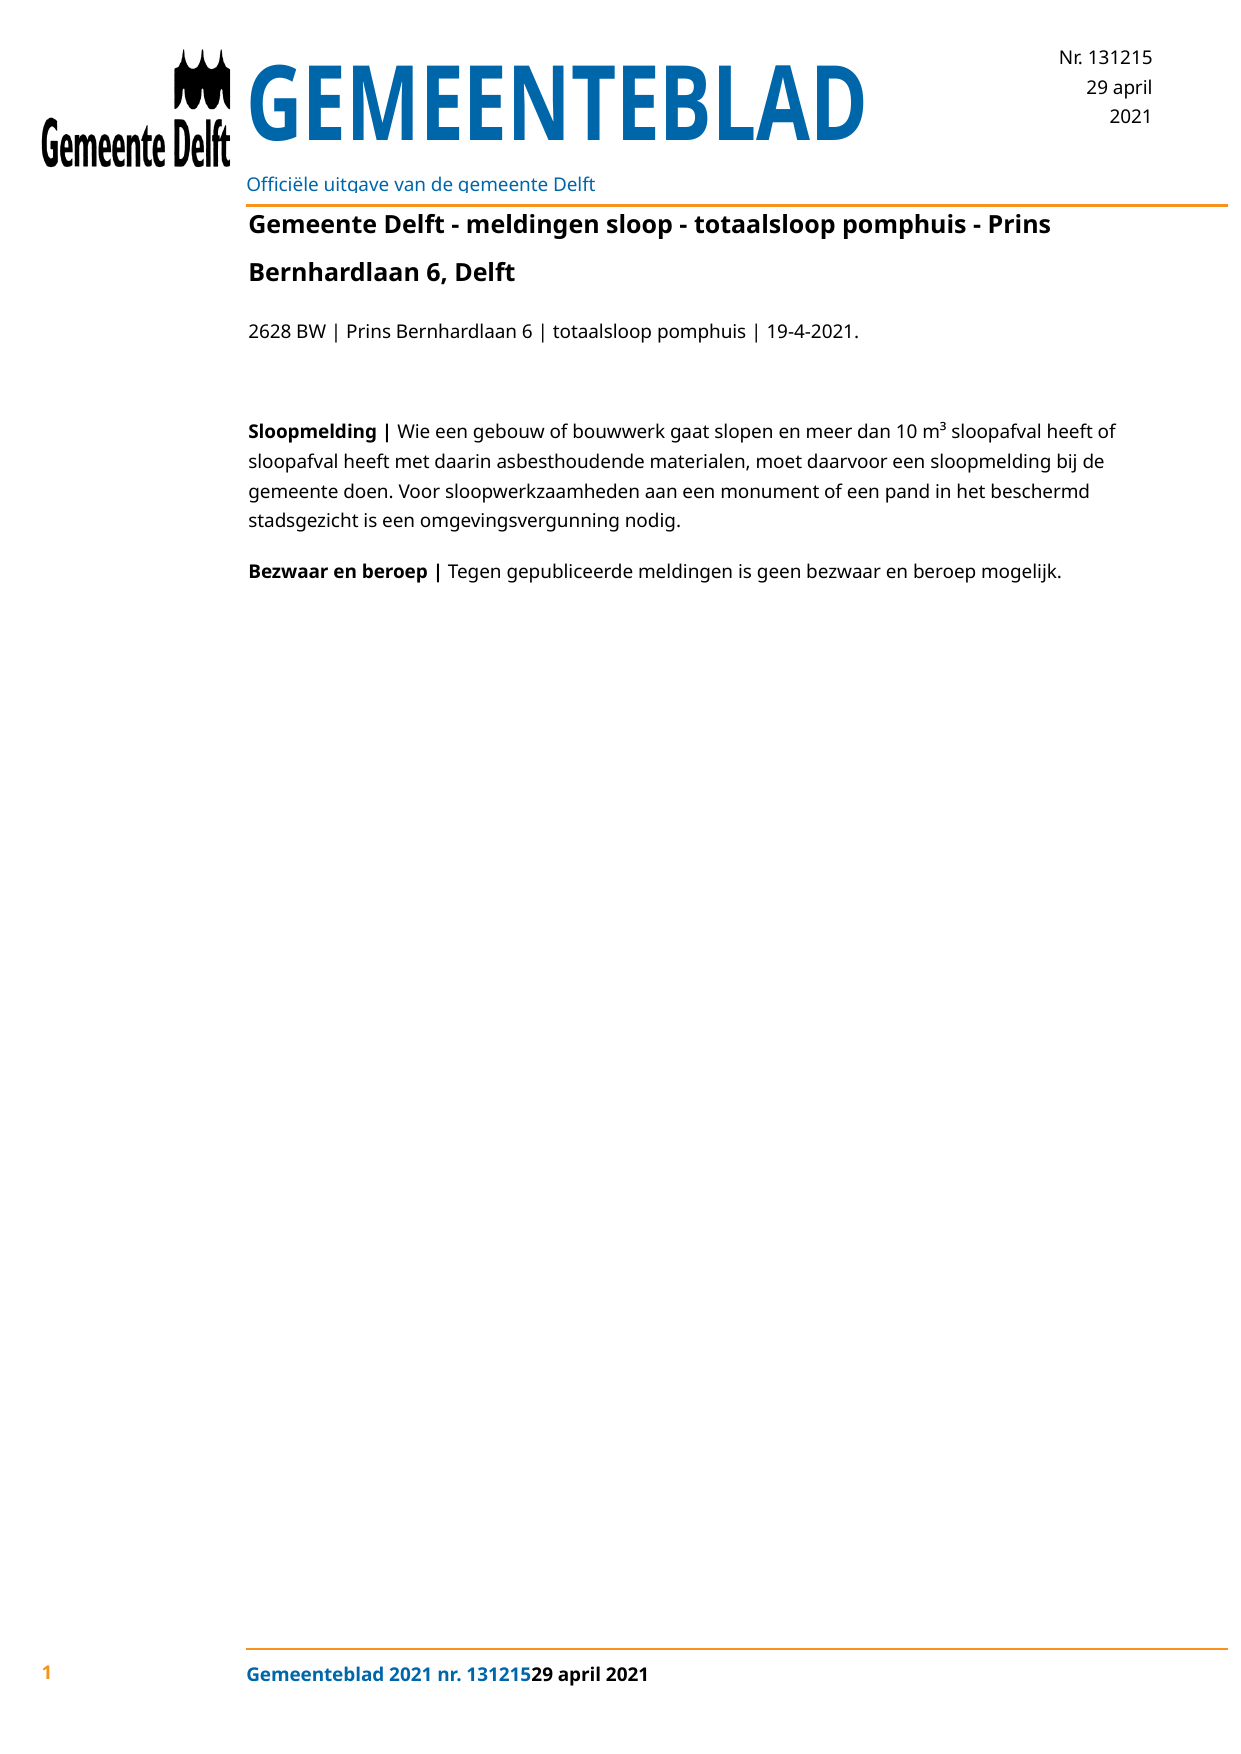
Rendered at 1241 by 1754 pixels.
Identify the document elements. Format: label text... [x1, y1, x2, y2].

picture [41, 47, 231, 172]
text 2628 BW | Prins Bernhardlaan 6 | totaalsloop pomphuis | 19-4-2021. [248, 318, 1152, 344]
text Bezwaar en beroep | Tegen gepubliceerde meldingen is geen bezwaar en beroep mogelijk. [248, 558, 1152, 584]
text Gemeente Delft - meldingen sloop - totaalsloop pomphuis - Prins Bernhardlaan 6, Delft [248, 207, 1152, 288]
text Sloopmelding | Wie een gebouw of bouwwerk gaat slopen en meer dan 10 m³ sloopafval heeft of sloopafval heeft met daarin asbesthoudende materialen, moet daarvoor een sloopmelding bij de gemeente doen. Voor sloopwerkzaamheden aan een monument of een pand in het beschermd stadsgezicht is een omgevingsvergunning nodig. [248, 419, 1152, 533]
